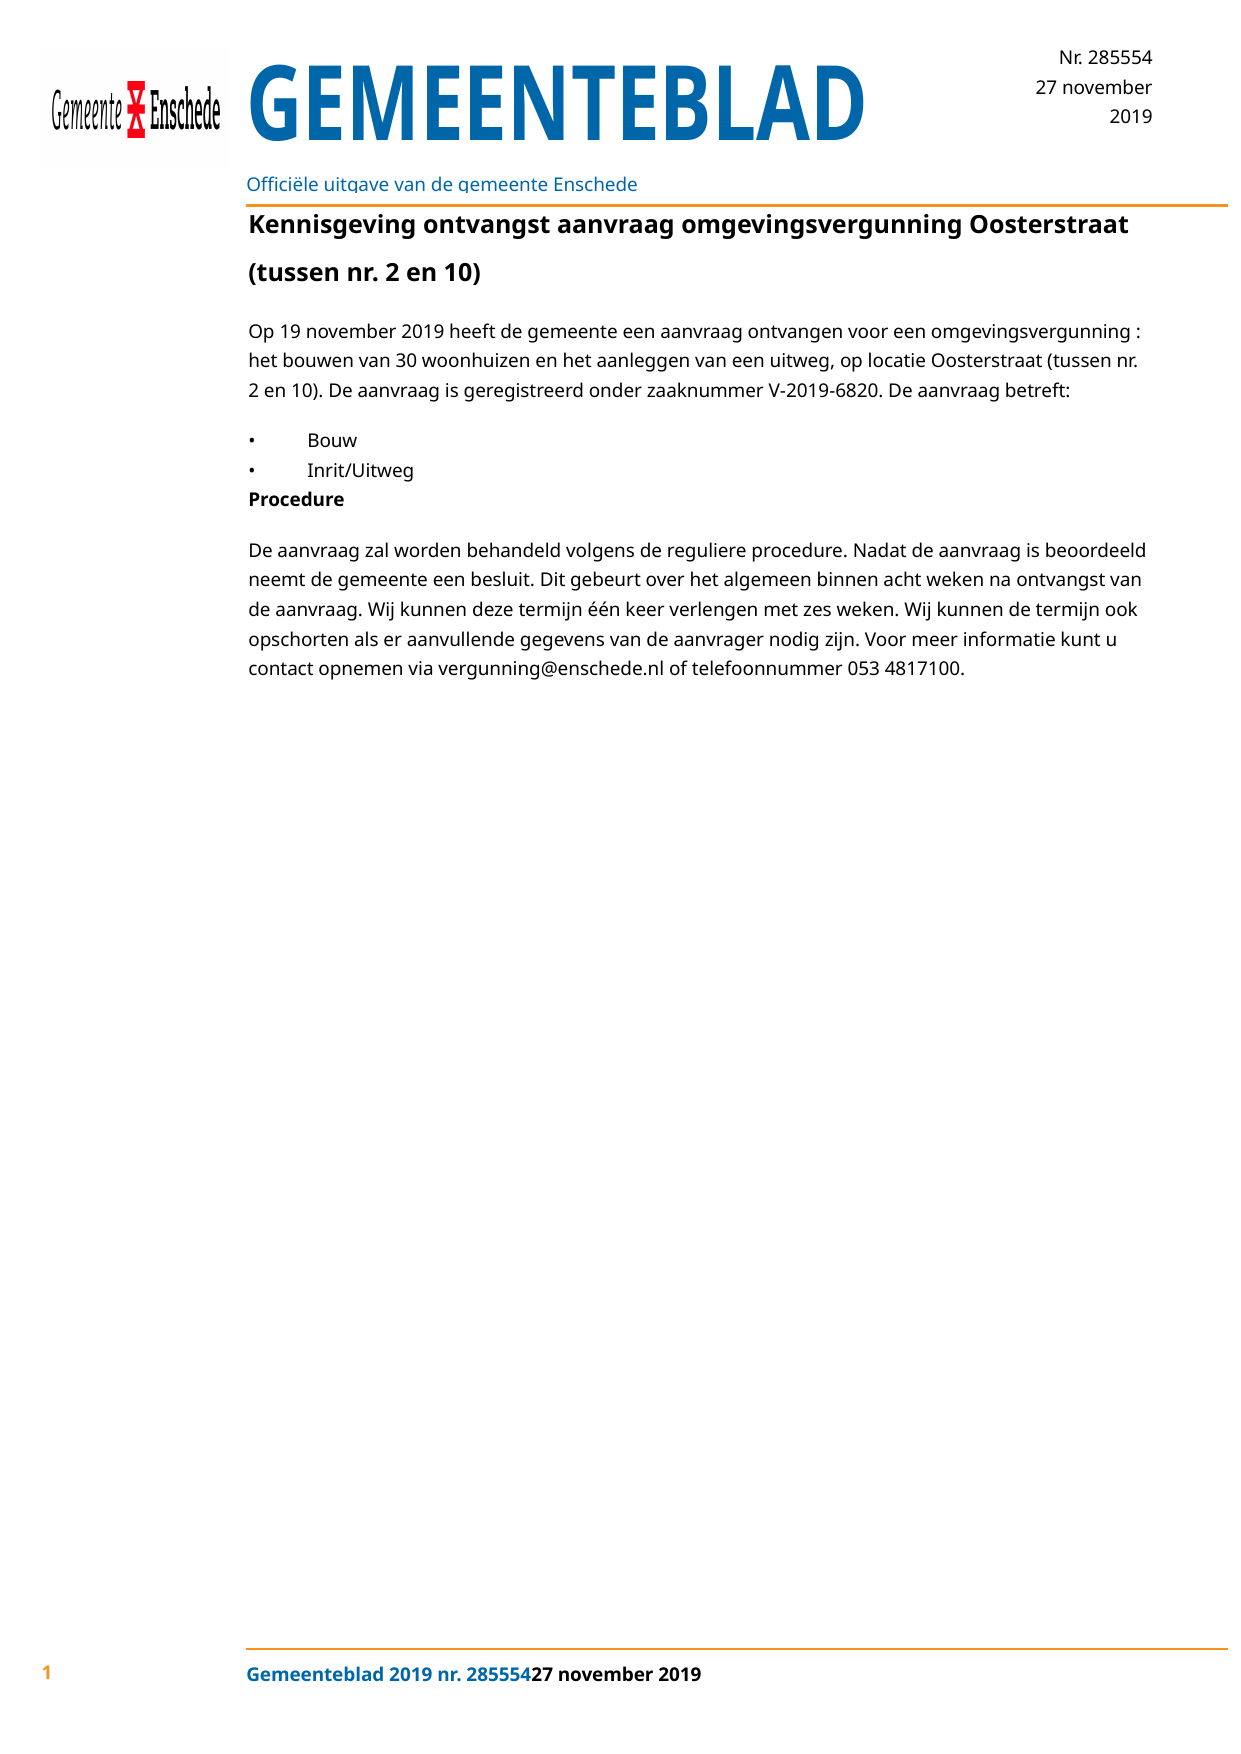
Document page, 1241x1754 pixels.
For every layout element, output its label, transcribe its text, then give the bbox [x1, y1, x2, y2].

text De aanvraag zal worden behandeld volgens de reguliere procedure. Nadat de aanvraag is beoordeeld neemt de gemeente een besluit. Dit gebeurt over het algemeen binnen acht weken na ontvangst van de aanvraag. Wij kunnen deze termijn één keer verlengen met zes weken. Wij kunnen de termijn ook opschorten als er aanvullende gegevens van de aanvrager nodig zijn. Voor meer informatie kunt u contact opnemen via vergunning@enschede.nl of telefoonnummer 053 4817100. [248, 537, 1152, 681]
text Kennisgeving ontvangst aanvraag omgevingsvergunning Oosterstraat (tussen nr. 2 en 10) [248, 207, 1152, 288]
list Inrit/Uitweg [248, 457, 1152, 483]
text Procedure [248, 487, 1152, 512]
list Bouw [248, 427, 1152, 453]
picture [41, 47, 231, 172]
text Op 19 november 2019 heeft de gemeente een aanvraag ontvangen voor een omgevingsvergunning : het bouwen van 30 woonhuizen en het aanleggen van een uitweg, op locatie Oosterstraat (tussen nr. 2 en 10). De aanvraag is geregistreerd onder zaaknummer V-2019-6820. De aanvraag betreft: [248, 318, 1152, 403]
